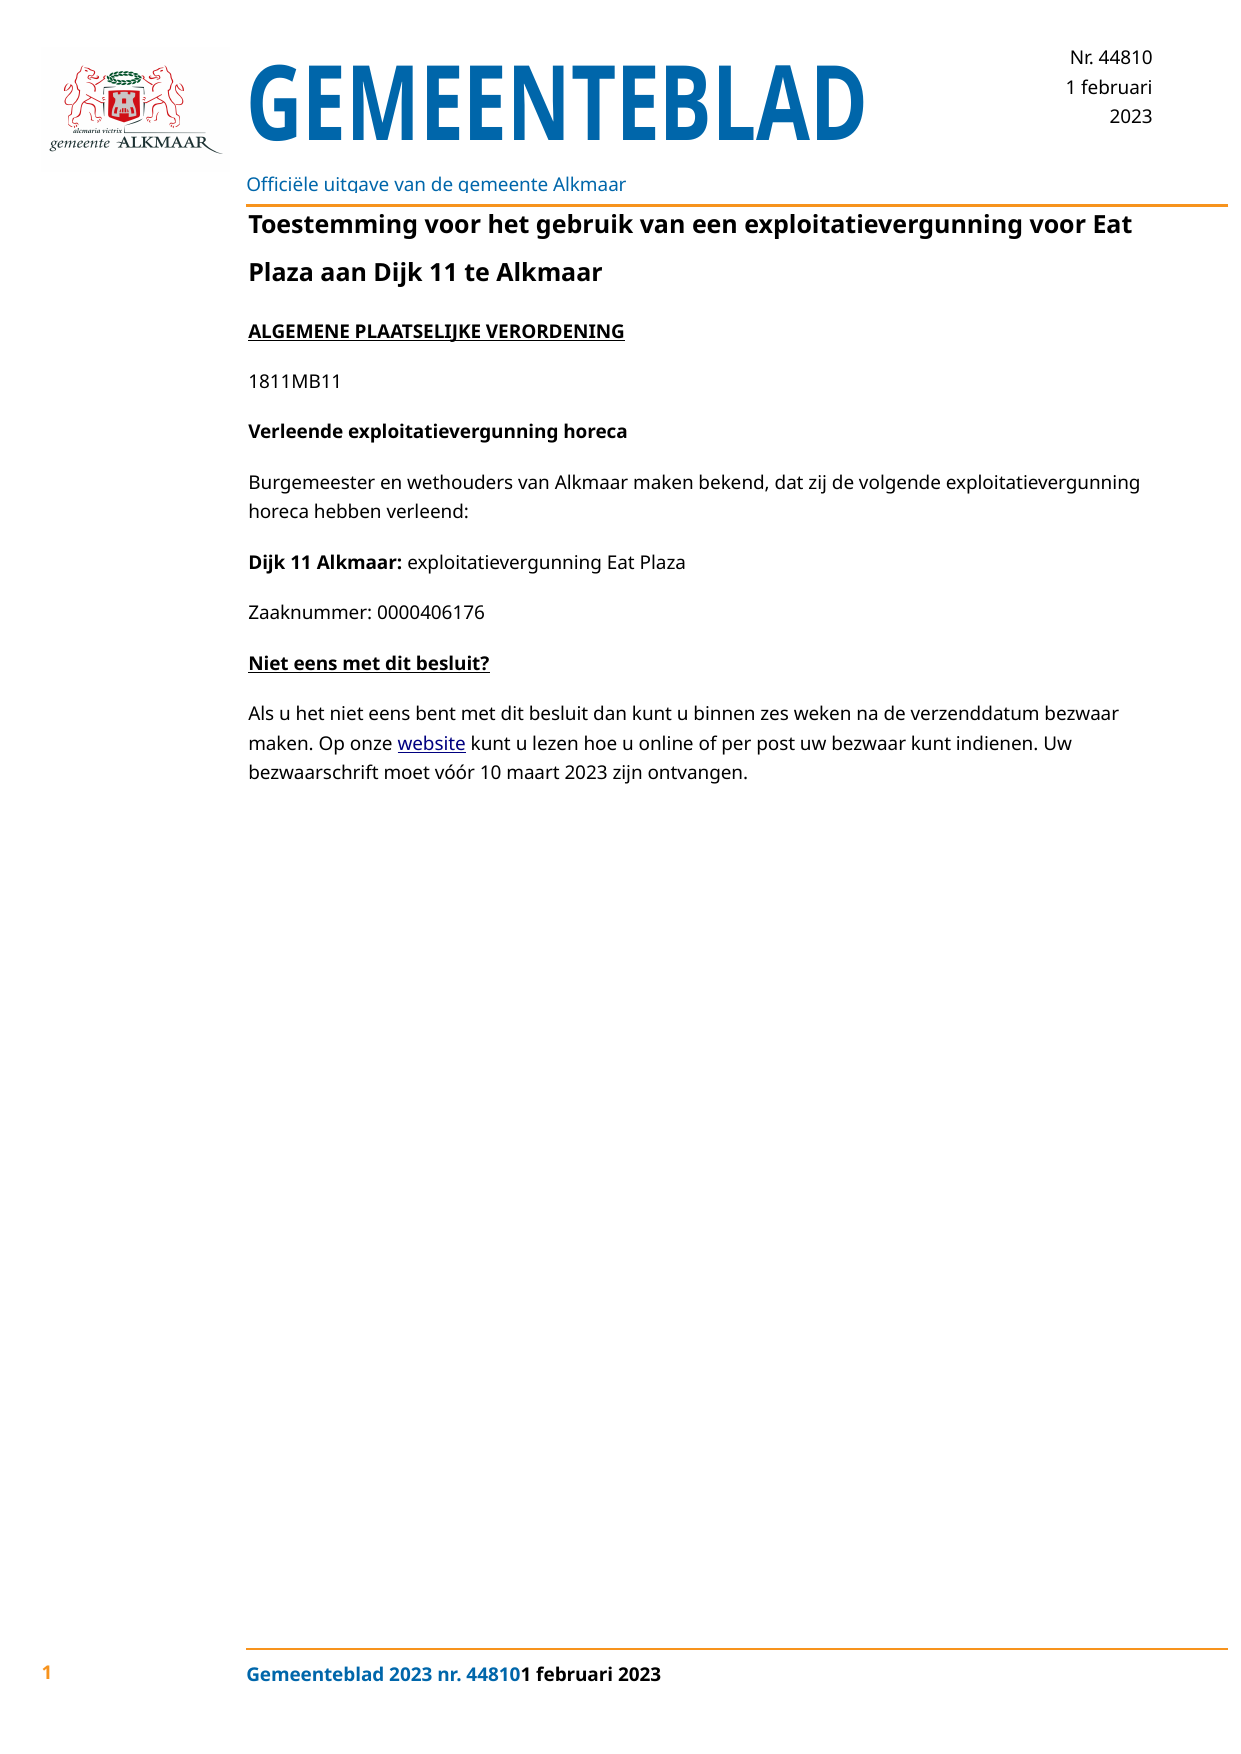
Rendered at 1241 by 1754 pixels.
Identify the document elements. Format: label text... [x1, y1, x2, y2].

text Burgemeester en wethouders van Alkmaar maken bekend, dat zij de volgende exploitatievergunning horeca hebben verleend: [248, 469, 1152, 524]
text 1811MB11 [248, 368, 1152, 394]
text Dijk 11 Alkmaar: exploitatievergunning Eat Plaza [248, 549, 1152, 575]
picture [41, 47, 231, 172]
text Toestemming voor het gebruik van een exploitatievergunning voor Eat Plaza aan Dijk 11 te Alkmaar [248, 207, 1152, 288]
text Niet eens met dit besluit? [248, 650, 1152, 676]
text Zaaknummer: 0000406176 [248, 599, 1152, 625]
text ALGEMENE PLAATSELIJKE VERORDENING [248, 318, 1152, 344]
text Verleende exploitatievergunning horeca [248, 419, 1152, 444]
text Als u het niet eens bent met dit besluit dan kunt u binnen zes weken na de verzenddatum bezwaar maken. Op onze website kunt u lezen hoe u online of per post uw bezwaar kunt indienen. Uw bezwaarschrift moet vóór 10 maart 2023 zijn ontvangen. [248, 700, 1152, 785]
